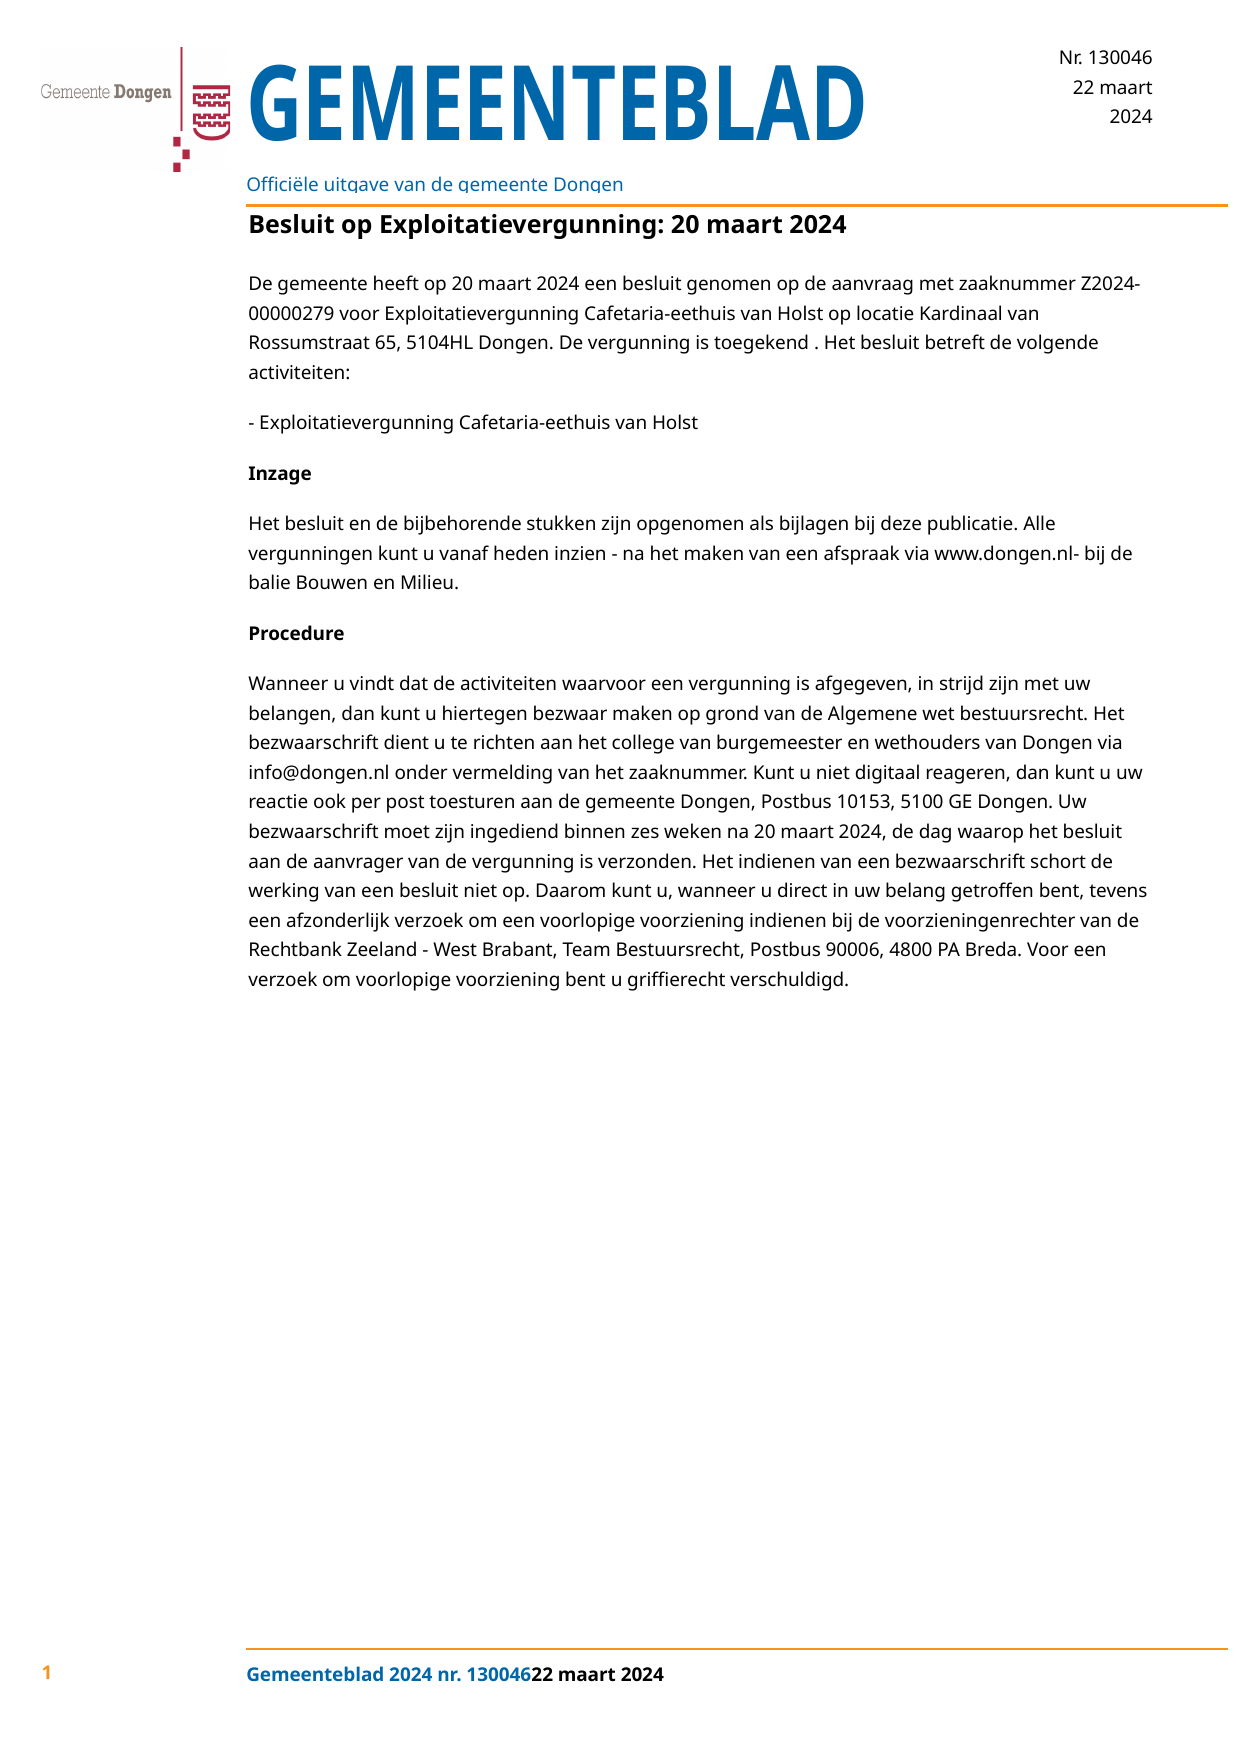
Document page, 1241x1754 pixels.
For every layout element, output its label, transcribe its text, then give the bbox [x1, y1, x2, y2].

text De gemeente heeft op 20 maart 2024 een besluit genomen op de aanvraag met zaaknummer Z2024-00000279 voor Exploitatievergunning Cafetaria-eethuis van Holst op locatie Kardinaal van Rossumstraat 65, 5104HL Dongen. De vergunning is toegekend . Het besluit betreft de volgende activiteiten: [248, 270, 1152, 385]
text - Exploitatievergunning Cafetaria-eethuis van Holst [248, 409, 1152, 435]
text Procedure [248, 620, 1152, 646]
picture [41, 47, 231, 172]
text Inzage [248, 460, 1152, 486]
text Het besluit en de bijbehorende stukken zijn opgenomen als bijlagen bij deze publicatie. Alle vergunningen kunt u vanaf heden inzien - na het maken van een afspraak via www.dongen.nl- bij de balie Bouwen en Milieu. [248, 510, 1152, 595]
text Wanneer u vindt dat de activiteiten waarvoor een vergunning is afgegeven, in strijd zijn met uw belangen, dan kunt u hiertegen bezwaar maken op grond van de Algemene wet bestuursrecht. Het bezwaarschrift dient u te richten aan het college van burgemeester en wethouders van Dongen via info@dongen.nl onder vermelding van het zaaknummer. Kunt u niet digitaal reageren, dan kunt u uw reactie ook per post toesturen aan de gemeente Dongen, Postbus 10153, 5100 GE Dongen. Uw bezwaarschrift moet zijn ingediend binnen zes weken na 20 maart 2024, de dag waarop het besluit aan de aanvrager van de vergunning is verzonden. Het indienen van een bezwaarschrift schort de werking van een besluit niet op. Daarom kunt u, wanneer u direct in uw belang getroffen bent, tevens een afzonderlijk verzoek om een voorlopige voorziening indienen bij de voorzieningenrechter van de Rechtbank Zeeland - West Brabant, Team Bestuursrecht, Postbus 90006, 4800 PA Breda. Voor een verzoek om voorlopige voorziening bent u griffierecht verschuldigd. [248, 670, 1152, 992]
text Besluit op Exploitatievergunning: 20 maart 2024 [248, 207, 1152, 241]
